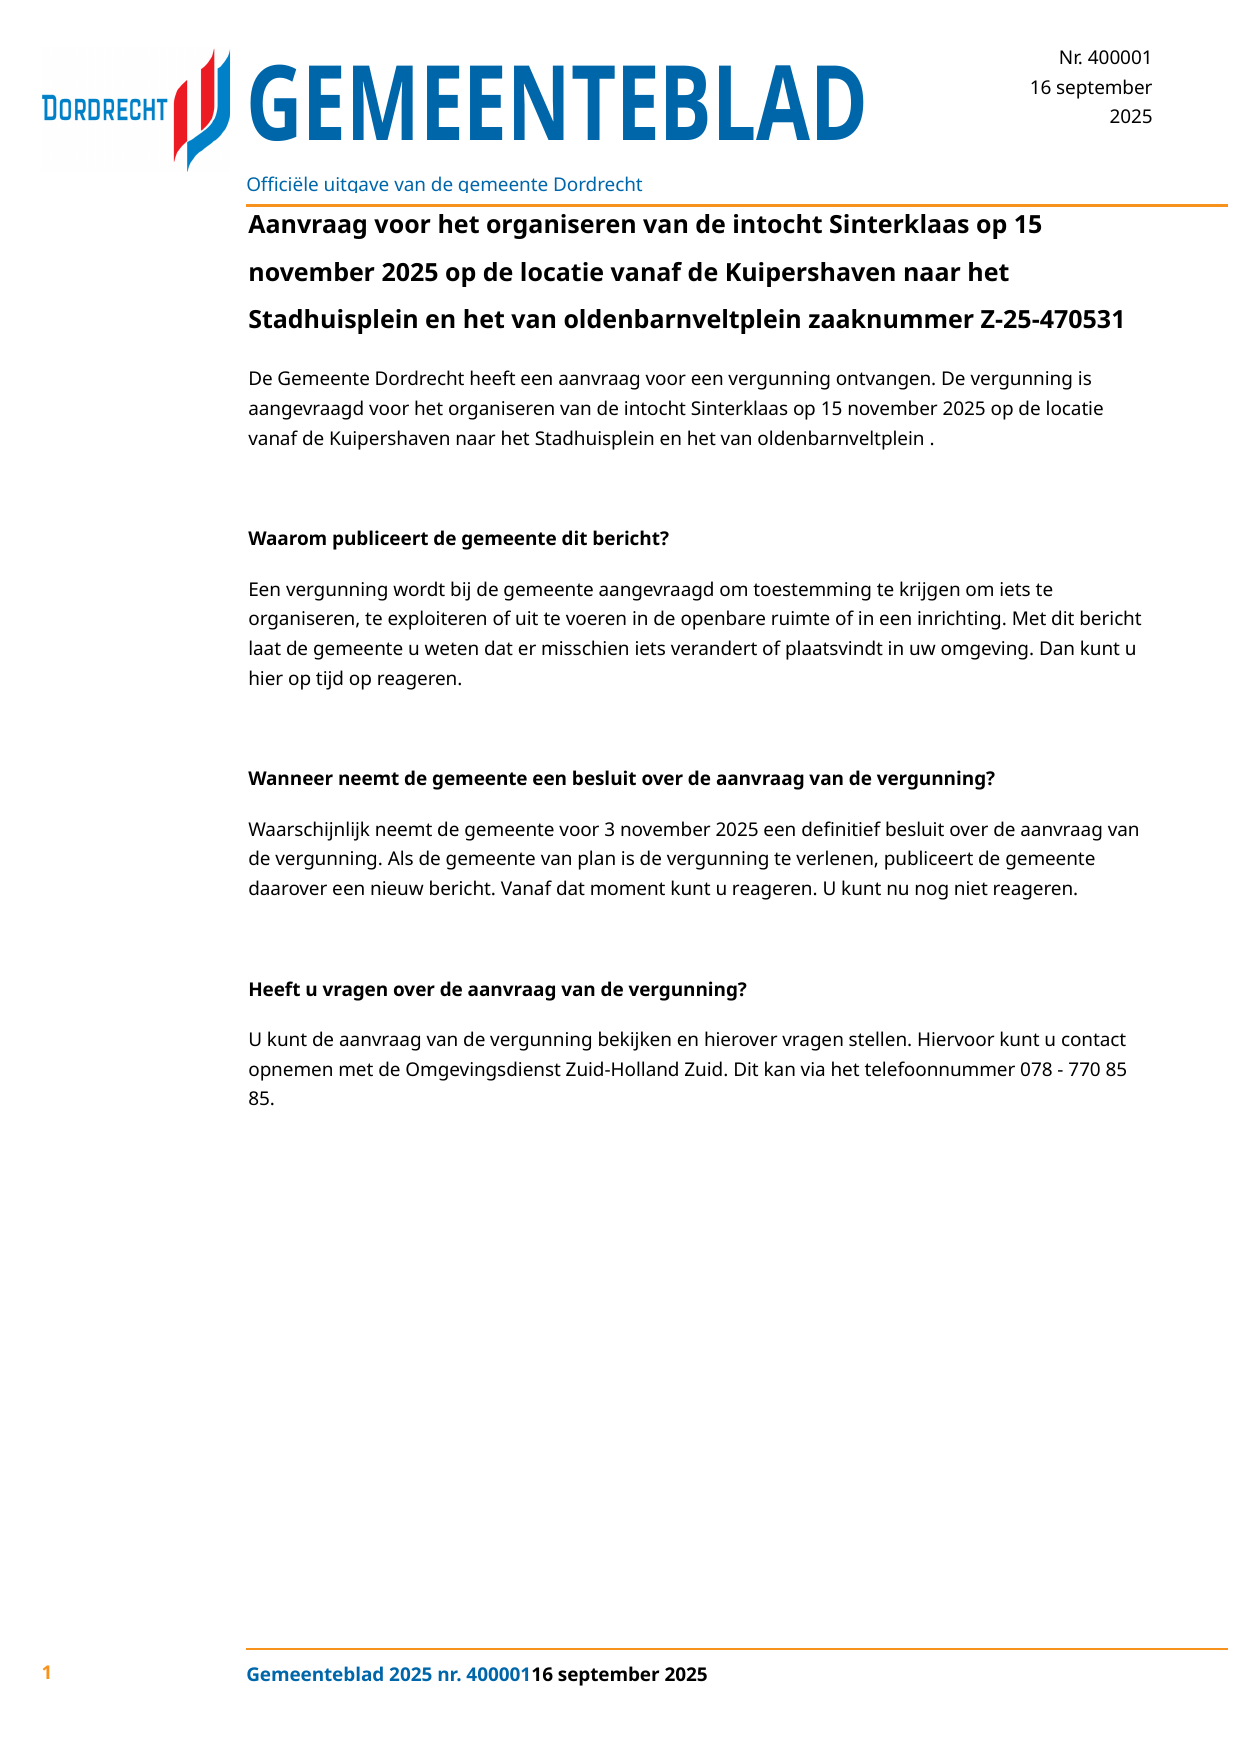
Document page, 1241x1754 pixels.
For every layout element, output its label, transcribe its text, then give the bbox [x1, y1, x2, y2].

text Heeft u vragen over de aanvraag van de vergunning? [248, 976, 1152, 1002]
picture [41, 47, 231, 172]
text Waarom publiceert de gemeente dit bericht? [248, 526, 1152, 551]
text Waarschijnlijk neemt de gemeente voor 3 november 2025 een definitief besluit over de aanvraag van de vergunning. Als de gemeente van plan is de vergunning te verlenen, publiceert de gemeente daarover een nieuw bericht. Vanaf dat moment kunt u reageren. U kunt nu nog niet reageren. [248, 816, 1152, 901]
text Een vergunning wordt bij de gemeente aangevraagd om toestemming te krijgen om iets te organiseren, te exploiteren of uit te voeren in de openbare ruimte of in een inrichting. Met dit bericht laat de gemeente u weten dat er misschien iets verandert of plaatsvindt in uw omgeving. Dan kunt u hier op tijd op reageren. [248, 576, 1152, 690]
text U kunt de aanvraag van de vergunning bekijken en hierover vragen stellen. Hiervoor kunt u contact opnemen met de Omgevingsdienst Zuid-Holland Zuid. Dit kan via het telefoonnummer 078 - 770 85 85. [248, 1026, 1152, 1111]
text De Gemeente Dordrecht heeft een aanvraag voor een vergunning ontvangen. De vergunning is aangevraagd voor het organiseren van de intocht Sinterklaas op 15 november 2025 op de locatie vanaf de Kuipershaven naar het Stadhuisplein en het van oldenbarnveltplein . [248, 366, 1152, 450]
text Aanvraag voor het organiseren van de intocht Sinterklaas op 15 november 2025 op de locatie vanaf de Kuipershaven naar het Stadhuisplein en het van oldenbarnveltplein zaaknummer Z-25-470531 [248, 207, 1152, 336]
text Wanneer neemt de gemeente een besluit over de aanvraag van de vergunning? [248, 766, 1152, 791]
